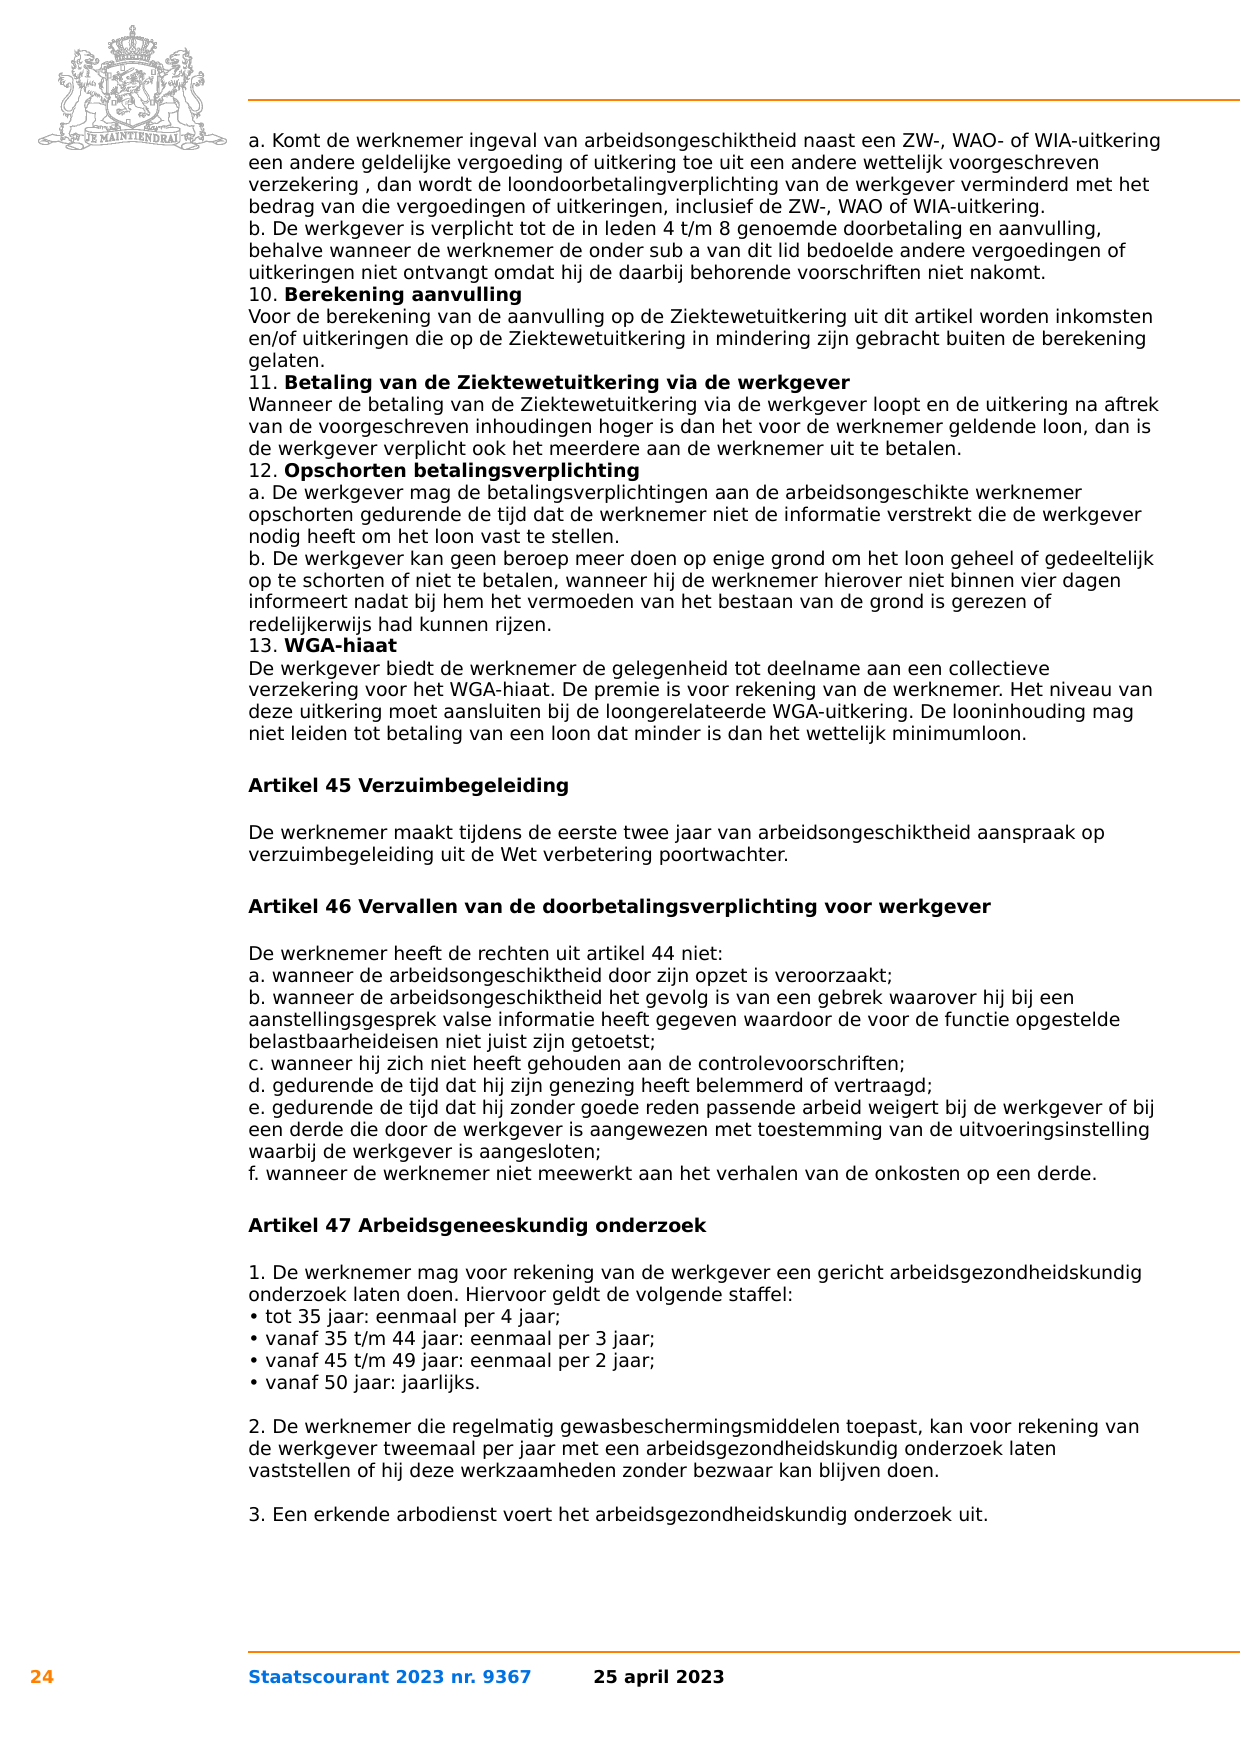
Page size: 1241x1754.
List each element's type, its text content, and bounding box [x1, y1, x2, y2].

text a. De werkgever mag de betalingsverplichtingen aan de arbeidsongeschikte werknemer opschorten gedurende de tijd dat de werknemer niet de informatie verstrekt die de werkgever nodig heeft om het loon vast te stellen. [248, 482, 1163, 547]
text f. wanneer de werknemer niet meewerkt aan het verhalen van de onkosten op een derde. [248, 1163, 1163, 1185]
text De werknemer heeft de rechten uit artikel 44 niet: [248, 943, 1163, 965]
text 10. Berekening aanvulling [248, 284, 1163, 306]
subtitle Artikel 45 Verzuimbegeleiding [248, 775, 1163, 797]
text 3. Een erkende arbodienst voert het arbeidsgezondheidskundig onderzoek uit. [248, 1503, 1163, 1526]
text De werknemer maakt tijdens de eerste twee jaar van arbeidsongeschiktheid aanspraak op verzuimbegeleiding uit de Wet verbetering poortwachter. [248, 822, 1163, 866]
text Voor de berekening van de aanvulling op de Ziektewetuitkering uit dit artikel worden inkomsten en/of uitkeringen die op de Ziektewetuitkering in mindering zijn gebracht buiten de berekening gelaten. [248, 306, 1163, 372]
text a. Komt de werknemer ingeval van arbeidsongeschiktheid naast een ZW-, WAO- of WIA-uitkering een andere geldelijke vergoeding of uitkering toe uit een andere wettelijk voorgeschreven verzekering , dan wordt de loondoorbetalingverplichting van de werkgever verminderd met het bedrag van die vergoedingen of uitkeringen, inclusief de ZW-, WAO of WIA-uitkering. [248, 130, 1163, 218]
text 11. Betaling van de Ziektewetuitkering via de werkgever [248, 372, 1163, 394]
text b. De werkgever kan geen beroep meer doen op enige grond om het loon geheel of gedeeltelijk op te schorten of niet te betalen, wanneer hij de werknemer hierover niet binnen vier dagen informeert nadat bij hem het vermoeden van het bestaan van de grond is gerezen of redelijkerwijs had kunnen rijzen. [248, 547, 1163, 635]
text 12. Opschorten betalingsverplichting [248, 459, 1163, 482]
text • vanaf 50 jaar: jaarlijks. [248, 1372, 1163, 1394]
text • tot 35 jaar: eenmaal per 4 jaar; [248, 1306, 1163, 1328]
text e. gedurende de tijd dat hij zonder goede reden passende arbeid weigert bij de werkgever of bij een derde die door de werkgever is aangewezen met toestemming van de uitvoeringsinstelling waarbij de werkgever is aangesloten; [248, 1097, 1163, 1163]
text 1. De werknemer mag voor rekening van de werkgever een gericht arbeidsgezondheidskundig onderzoek laten doen. Hiervoor geldt de volgende staffel: [248, 1262, 1163, 1306]
text b. wanneer de arbeidsongeschiktheid het gevolg is van een gebrek waarover hij bij een aanstellingsgesprek valse informatie heeft gegeven waardoor de voor de functie opgestelde belastbaarheideisen niet juist zijn getoetst; [248, 987, 1163, 1053]
text d. gedurende de tijd dat hij zijn genezing heeft belemmerd of vertraagd; [248, 1075, 1163, 1097]
text 2. De werknemer die regelmatig gewasbeschermingsmiddelen toepast, kan voor rekening van de werkgever tweemaal per jaar met een arbeidsgezondheidskundig onderzoek laten vaststellen of hij deze werkzaamheden zonder bezwaar kan blijven doen. [248, 1416, 1163, 1482]
subtitle Artikel 47 Arbeidsgeneeskundig onderzoek [248, 1215, 1163, 1237]
text a. wanneer de arbeidsongeschiktheid door zijn opzet is veroorzaakt; [248, 965, 1163, 987]
subtitle Artikel 46 Vervallen van de doorbetalingsverplichting voor werkgever [248, 896, 1163, 918]
text De werkgever biedt de werknemer de gelegenheid tot deelname aan een collectieve verzekering voor het WGA-hiaat. De premie is voor rekening van de werknemer. Het niveau van deze uitkering moet aansluiten bij de loongerelateerde WGA-uitkering. De looninhouding mag niet leiden tot betaling van een loon dat minder is dan het wettelijk minimumloon. [248, 657, 1163, 745]
text c. wanneer hij zich niet heeft gehouden aan de controlevoorschriften; [248, 1053, 1163, 1075]
text • vanaf 35 t/m 44 jaar: eenmaal per 3 jaar; [248, 1328, 1163, 1350]
text b. De werkgever is verplicht tot de in leden 4 t/m 8 genoemde doorbetaling en aanvulling, behalve wanneer de werknemer de onder sub a van dit lid bedoelde andere vergoedingen of uitkeringen niet ontvangt omdat hij de daarbij behorende voorschriften niet nakomt. [248, 218, 1163, 284]
text Wanneer de betaling van de Ziektewetuitkering via de werkgever loopt en de uitkering na aftrek van de voorgeschreven inhoudingen hoger is dan het voor de werknemer geldende loon, dan is de werkgever verplicht ook het meerdere aan de werknemer uit te betalen. [248, 394, 1163, 459]
text • vanaf 45 t/m 49 jaar: eenmaal per 2 jaar; [248, 1350, 1163, 1372]
picture [38, 25, 227, 150]
text 13. WGA-hiaat [248, 635, 1163, 657]
